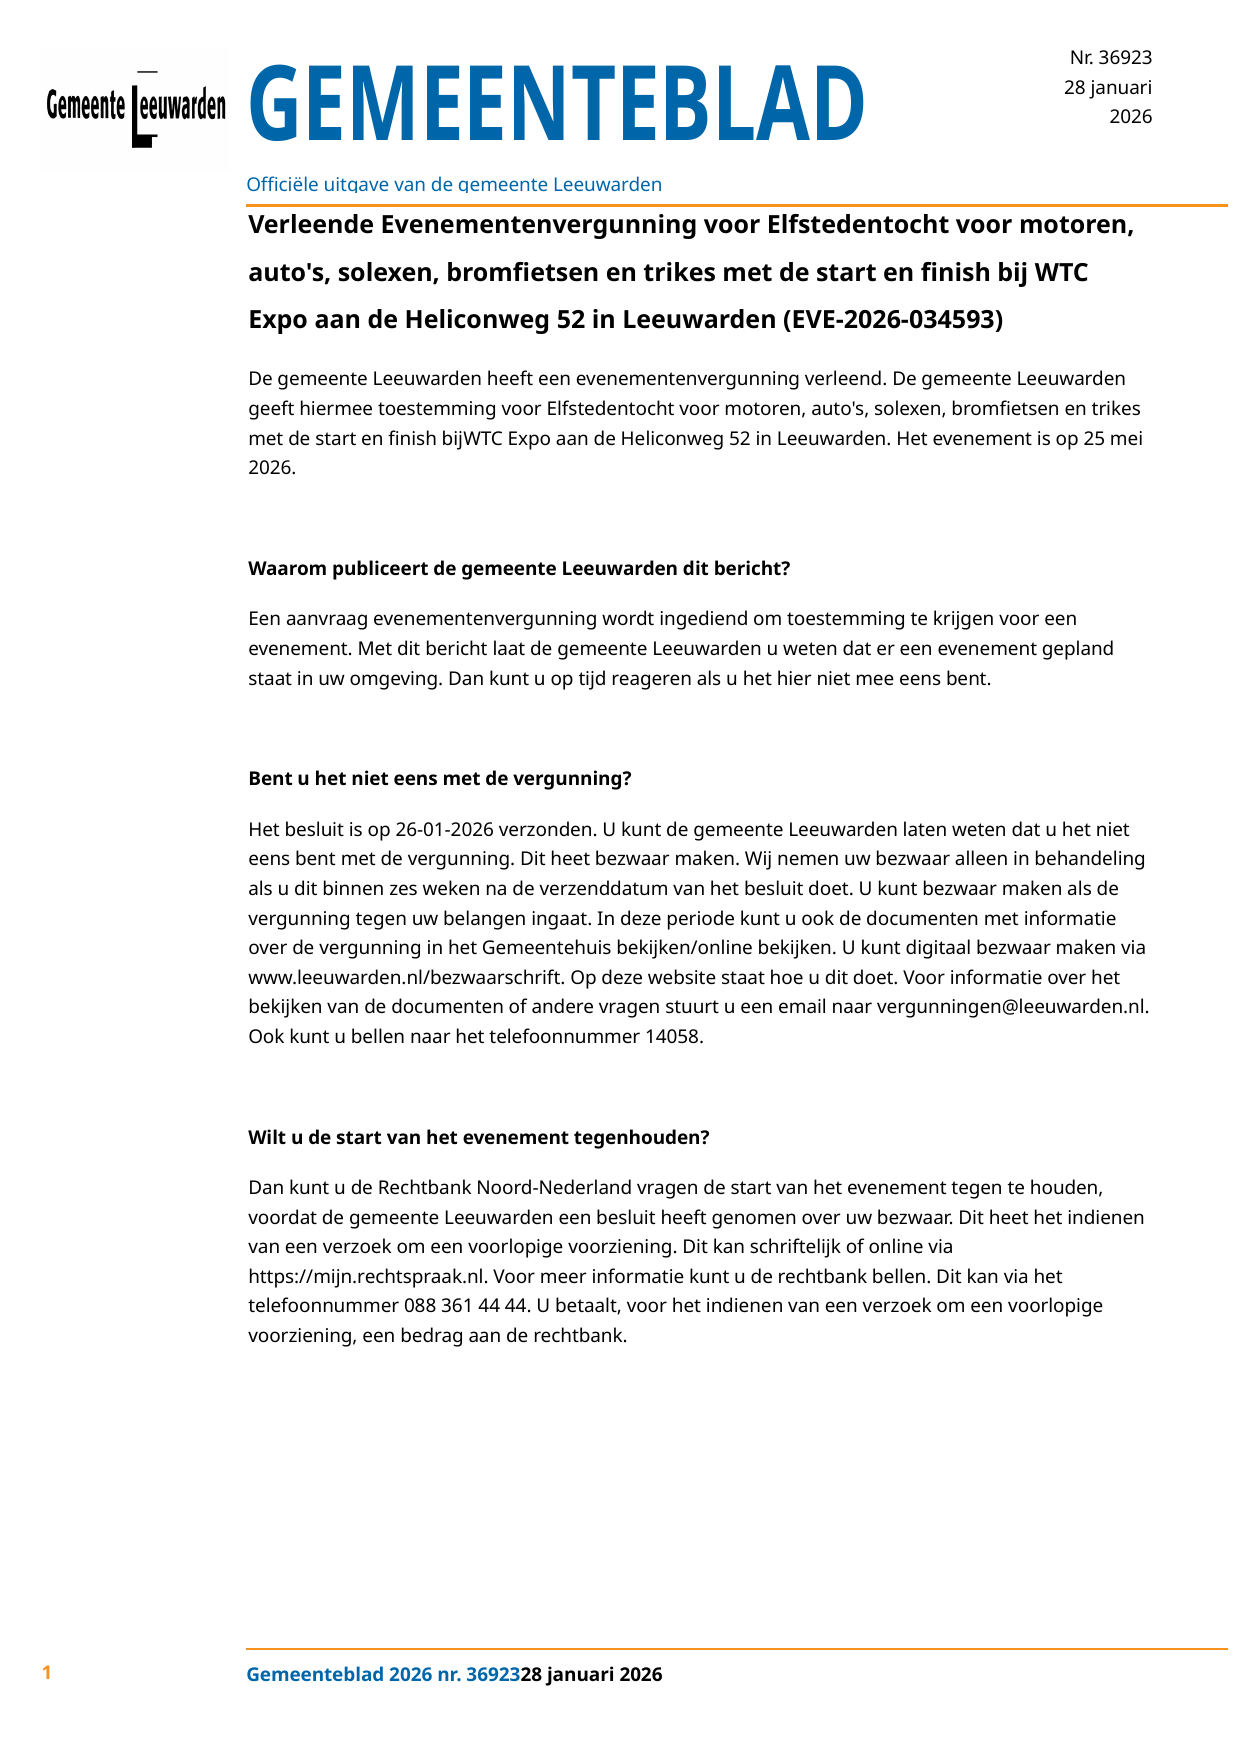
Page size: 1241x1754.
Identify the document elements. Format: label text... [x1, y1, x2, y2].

text Bent u het niet eens met de vergunning? [248, 766, 1152, 791]
text Wilt u de start van het evenement tegenhouden? [248, 1124, 1152, 1149]
text De gemeente Leeuwarden heeft een evenementenvergunning verleend. De gemeente Leeuwarden geeft hiermee toestemming voor Elfstedentocht voor motoren, auto's, solexen, bromfietsen en trikes met de start en finish bijWTC Expo aan de Heliconweg 52 in Leeuwarden. Het evenement is op 25 mei 2026. [248, 366, 1152, 480]
text Dan kunt u de Rechtbank Noord-Nederland vragen de start van het evenement tegen te houden, voordat de gemeente Leeuwarden een besluit heeft genomen over uw bezwaar. Dit heet het indienen van een verzoek om een voorlopige voorziening. Dit kan schriftelijk of online via https://mijn.rechtspraak.nl. Voor meer informatie kunt u de rechtbank bellen. Dit kan via het telefoonnummer 088 361 44 44. U betaalt, voor het indienen van een verzoek om een voorlopige voorziening, een bedrag aan de rechtbank. [248, 1174, 1152, 1348]
text Waarom publiceert de gemeente Leeuwarden dit bericht? [248, 555, 1152, 581]
picture [41, 47, 231, 172]
text Verleende Evenementenvergunning voor Elfstedentocht voor motoren, auto's, solexen, bromfietsen en trikes met de start en finish bij WTC Expo aan de Heliconweg 52 in Leeuwarden (EVE-2026-034593) [248, 207, 1152, 336]
text Een aanvraag evenementenvergunning wordt ingediend om toestemming te krijgen voor een evenement. Met dit bericht laat de gemeente Leeuwarden u weten dat er een evenement gepland staat in uw omgeving. Dan kunt u op tijd reageren als u het hier niet mee eens bent. [248, 606, 1152, 690]
text Het besluit is op 26-01-2026 verzonden. U kunt de gemeente Leeuwarden laten weten dat u het niet eens bent met de vergunning. Dit heet bezwaar maken. Wij nemen uw bezwaar alleen in behandeling als u dit binnen zes weken na de verzenddatum van het besluit doet. U kunt bezwaar maken als de vergunning tegen uw belangen ingaat. In deze periode kunt u ook de documenten met informatie over de vergunning in het Gemeentehuis bekijken/online bekijken. U kunt digitaal bezwaar maken via www.leeuwarden.nl/bezwaarschrift. Op deze website staat hoe u dit doet. Voor informatie over het bekijken van de documenten of andere vragen stuurt u een email naar vergunningen@leeuwarden.nl. Ook kunt u bellen naar het telefoonnummer 14058. [248, 816, 1152, 1049]
